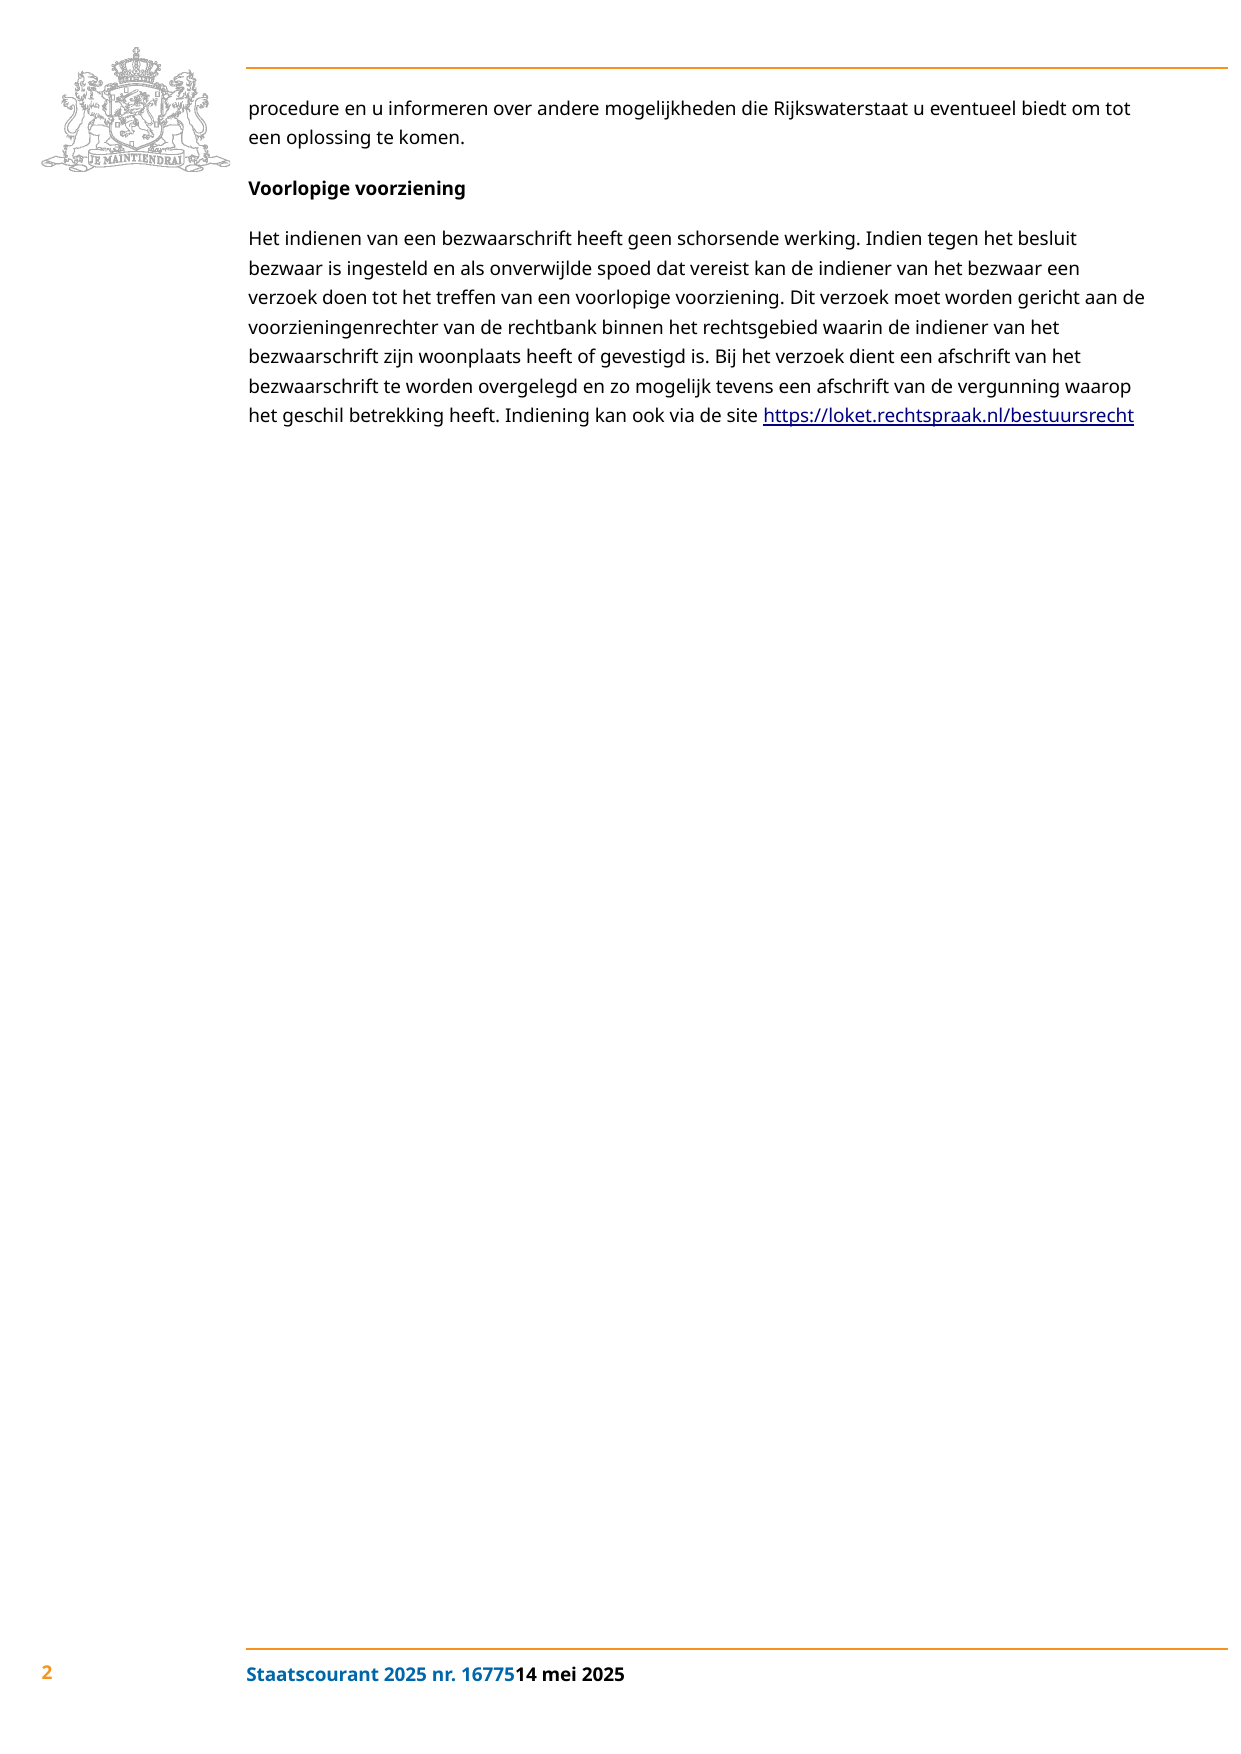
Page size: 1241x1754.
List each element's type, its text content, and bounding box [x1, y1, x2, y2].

text Voorlopige voorziening [248, 175, 1152, 201]
text Het indienen van een bezwaarschrift heeft geen schorsende werking. Indien tegen het besluit bezwaar is ingesteld en als onverwijlde spoed dat vereist kan de indiener van het bezwaar een verzoek doen tot het treffen van een voorlopige voorziening. Dit verzoek moet worden gericht aan de voorzieningenrechter van de rechtbank binnen het rechtsgebied waarin de indiener van het bezwaarschrift zijn woonplaats heeft of gevestigd is. Bij het verzoek dient een afschrift van het bezwaarschrift te worden overgelegd en zo mogelijk tevens een afschrift van de vergunning waarop het geschil betrekking heeft. Indiening kan ook via de site https://loket.rechtspraak.nl/bestuursrecht [248, 225, 1152, 428]
picture [41, 47, 231, 172]
text procedure en u informeren over andere mogelijkheden die Rijkswaterstaat u eventueel biedt om tot een oplossing te komen. [248, 95, 1152, 150]
